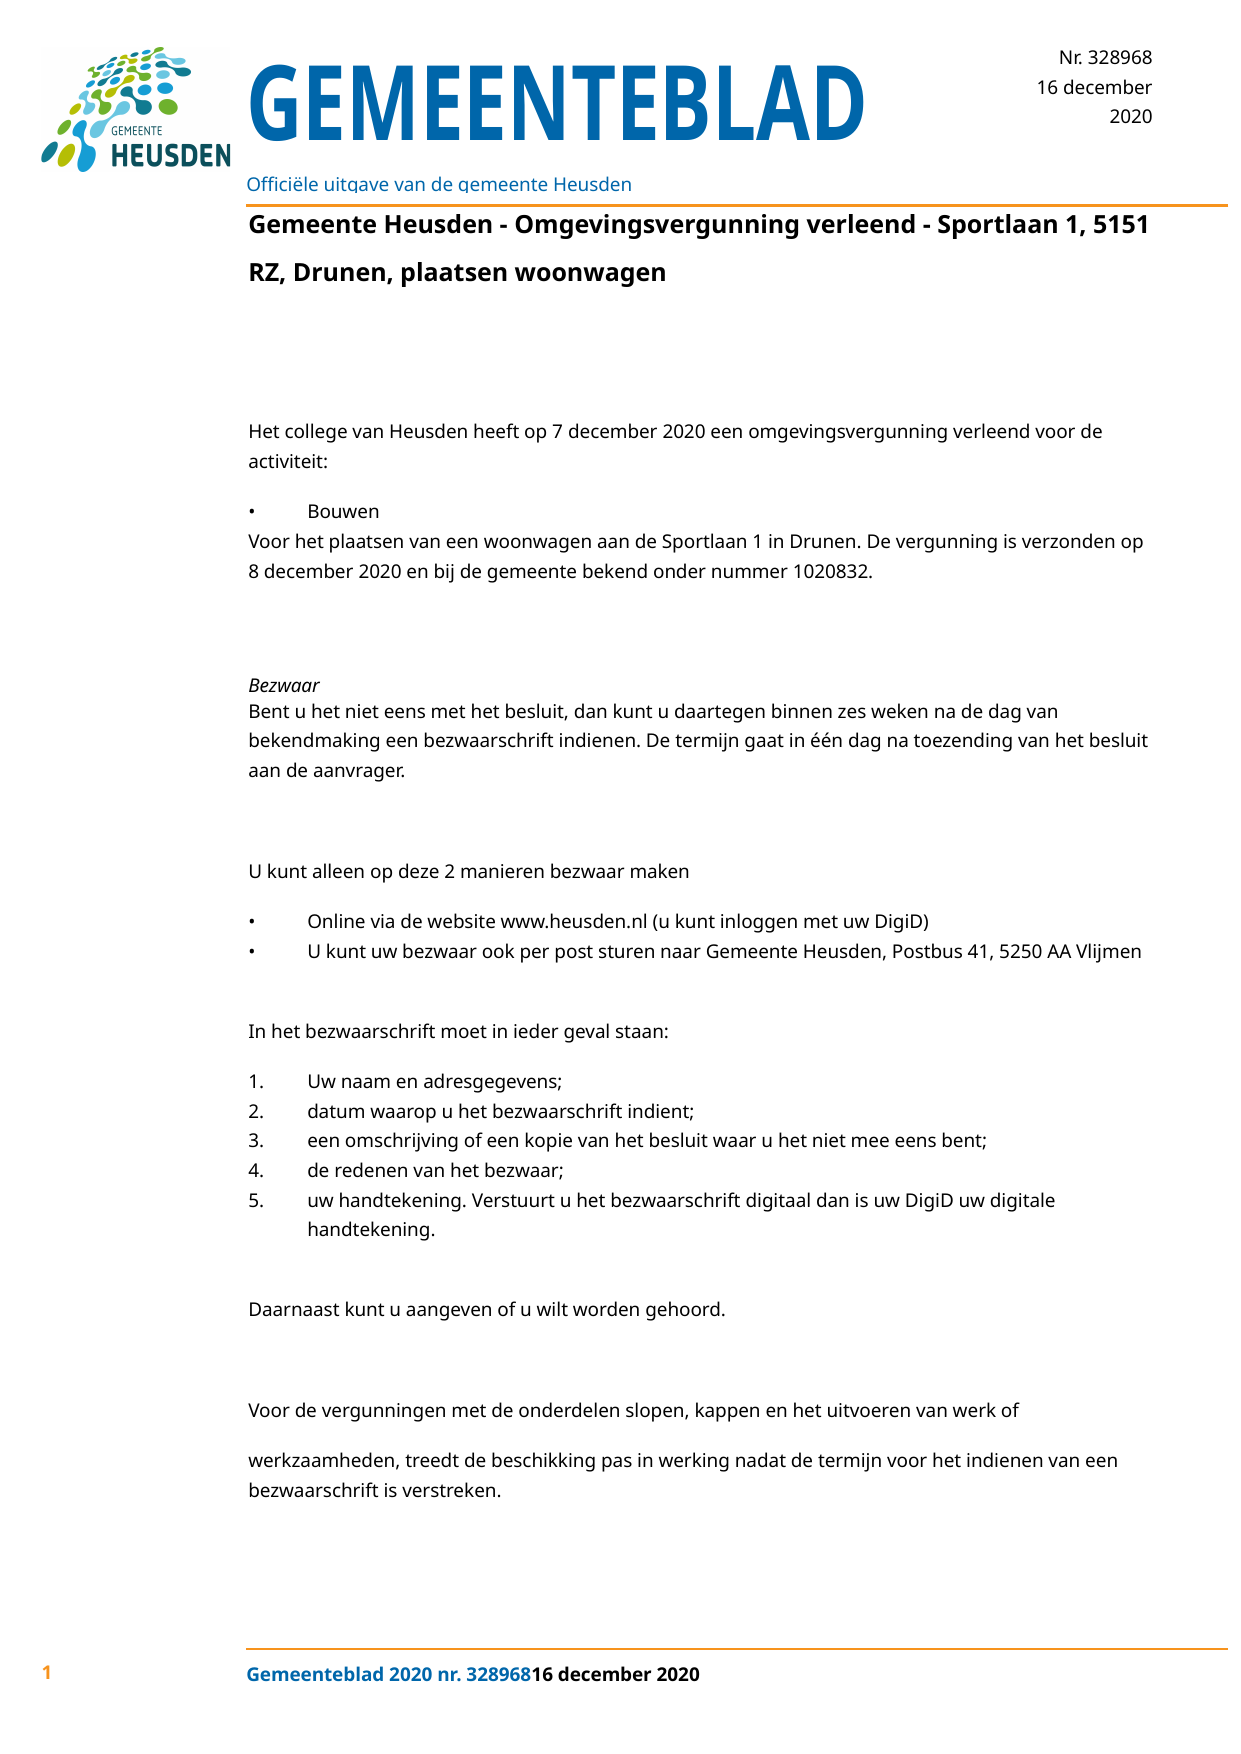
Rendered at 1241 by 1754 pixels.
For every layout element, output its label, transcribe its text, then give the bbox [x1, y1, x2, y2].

text Het college van Heusden heeft op 7 december 2020 een omgevingsvergunning verleend voor de activiteit: [248, 419, 1152, 474]
text Daarnaast kunt u aangeven of u wilt worden gehoord. [248, 1296, 1152, 1322]
list uw handtekening. Verstuurt u het bezwaarschrift digitaal dan is uw DigiD uw digitale handtekening. [248, 1187, 1152, 1242]
list U kunt uw bezwaar ook per post sturen naar Gemeente Heusden, Postbus 41, 5250 AA Vlijmen [248, 938, 1152, 964]
list datum waarop u het bezwaarschrift indient; [248, 1098, 1152, 1124]
text Bezwaar [248, 672, 1152, 698]
list Online via de website www.heusden.nl (u kunt inloggen met uw DigiD) [248, 908, 1152, 934]
text Voor het plaatsen van een woonwagen aan de Sportlaan 1 in Drunen. De vergunning is verzonden op 8 december 2020 en bij de gemeente bekend onder nummer 1020832. [248, 528, 1152, 584]
text Gemeente Heusden - Omgevingsvergunning verleend - Sportlaan 1, 5151 RZ, Drunen, plaatsen woonwagen [248, 207, 1152, 288]
list Bouwen [248, 499, 1152, 524]
text Bent u het niet eens met het besluit, dan kunt u daartegen binnen zes weken na de dag van bekendmaking een bezwaarschrift indienen. De termijn gaat in één dag na toezending van het besluit aan de aanvrager. [248, 698, 1152, 783]
list een omschrijving of een kopie van het besluit waar u het niet mee eens bent; [248, 1128, 1152, 1153]
list de redenen van het bezwaar; [248, 1157, 1152, 1183]
text Voor de vergunningen met de onderdelen slopen, kappen en het uitvoeren van werk of [248, 1397, 1152, 1423]
text werkzaamheden, treedt de beschikking pas in werking nadat de termijn voor het indienen van een bezwaarschrift is verstreken. [248, 1448, 1152, 1503]
text In het bezwaarschrift moet in ieder geval staan: [248, 1018, 1152, 1044]
text U kunt alleen op deze 2 manieren bezwaar maken [248, 858, 1152, 884]
list Uw naam en adresgegevens; [248, 1068, 1152, 1094]
picture [41, 47, 231, 172]
